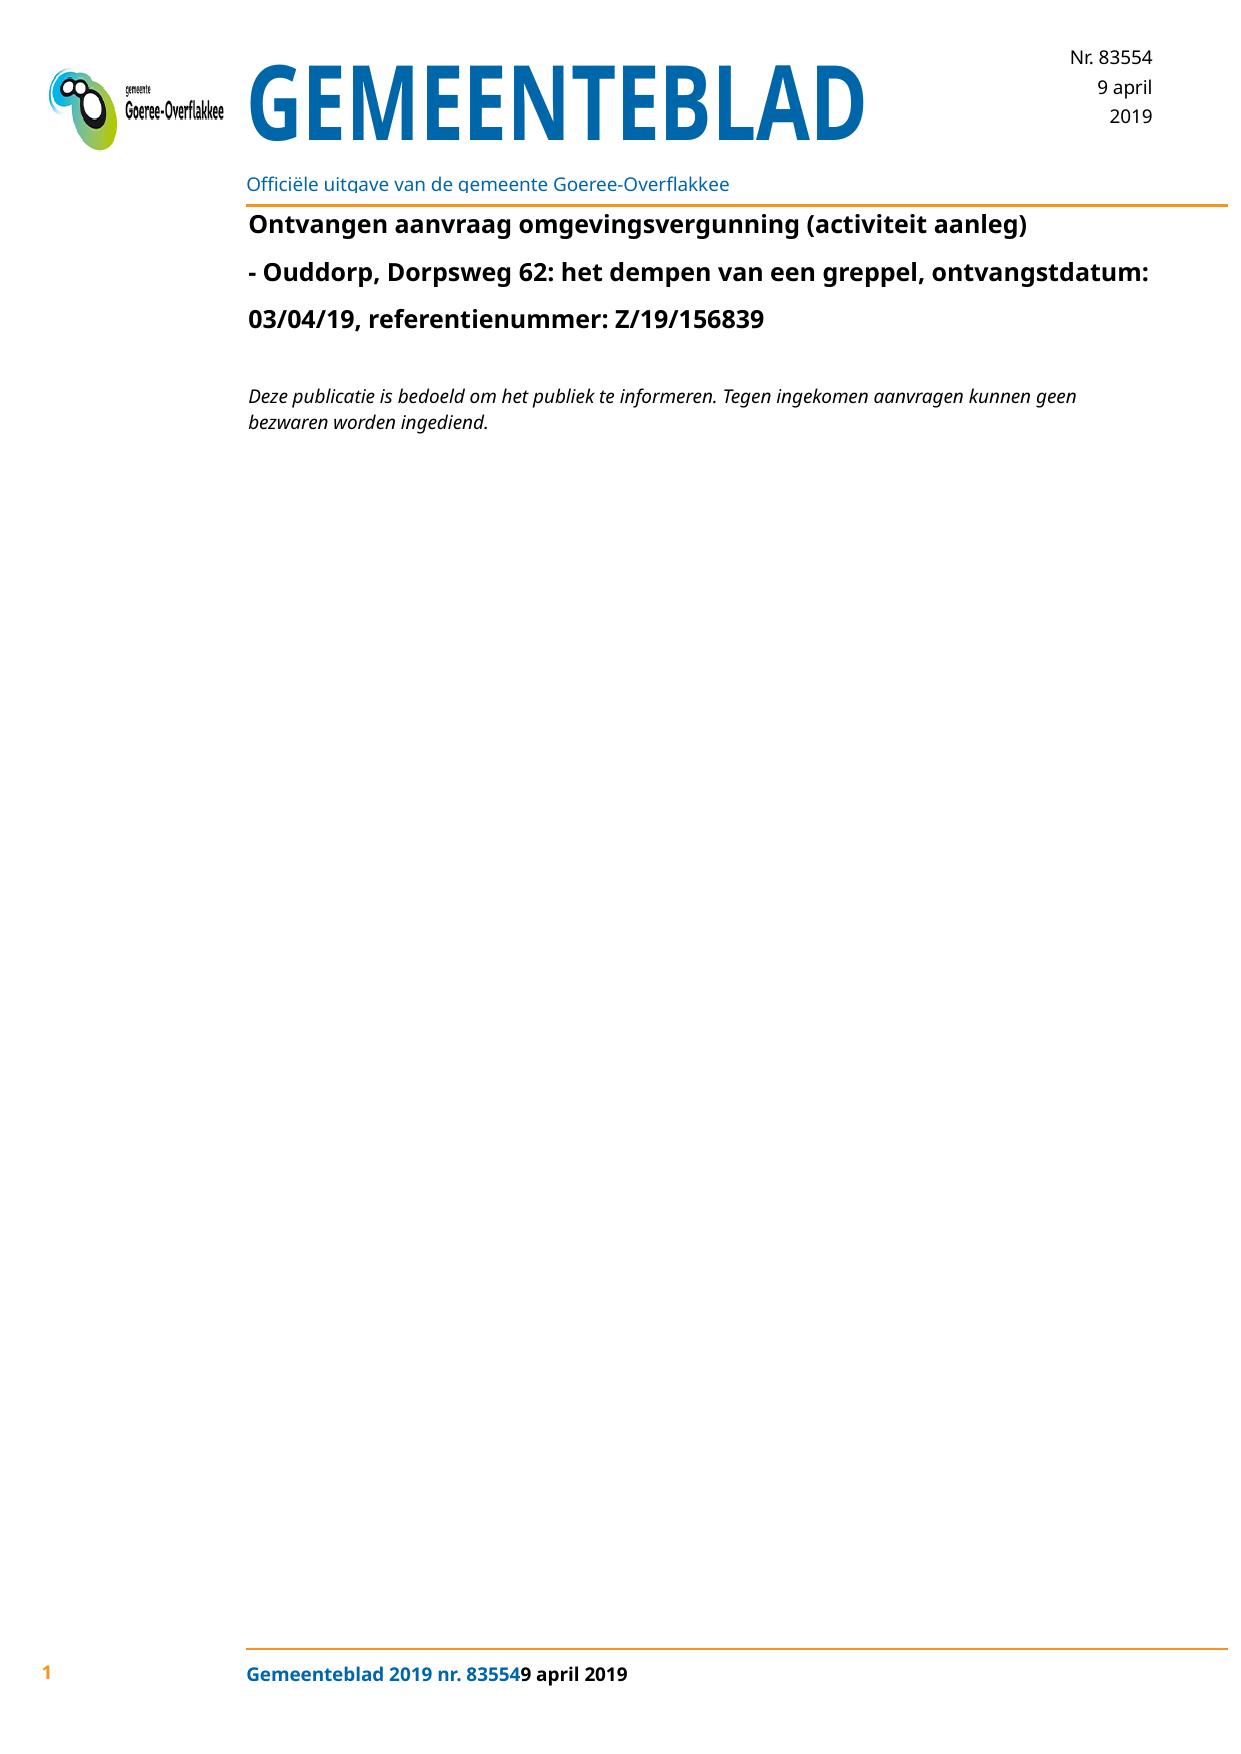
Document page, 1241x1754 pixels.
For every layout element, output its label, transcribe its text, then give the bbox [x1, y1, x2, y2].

text Deze publicatie is bedoeld om het publiek te informeren. Tegen ingekomen aanvragen kunnen geen bezwaren worden ingediend. [248, 384, 1152, 435]
text Ontvangen aanvraag omgevingsvergunning (activiteit aanleg) - Ouddorp, Dorpsweg 62: het dempen van een greppel, ontvangstdatum: 03/04/19, referentienummer: Z/19/156839 [248, 207, 1152, 336]
picture [41, 47, 231, 172]
